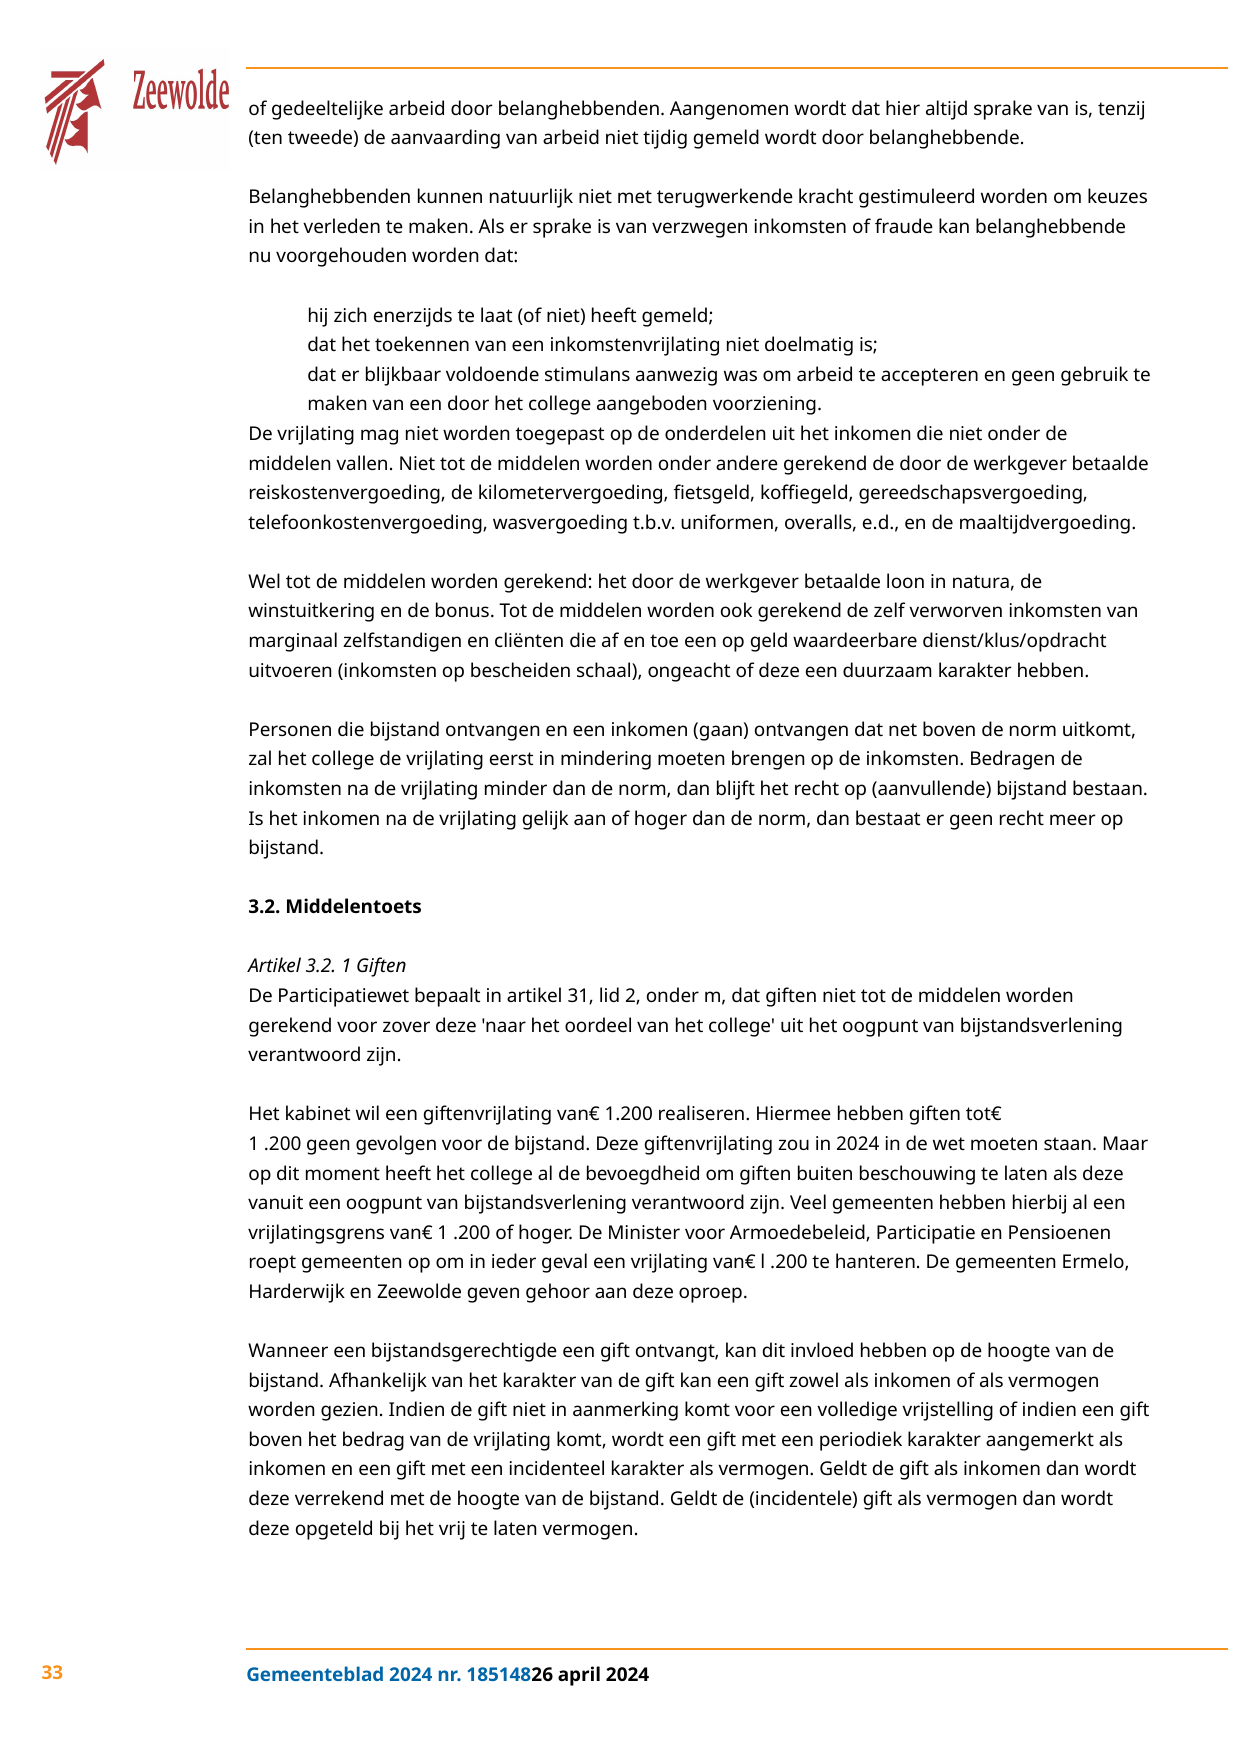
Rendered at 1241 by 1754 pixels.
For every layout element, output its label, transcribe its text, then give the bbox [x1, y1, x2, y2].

text De vrijlating mag niet worden toegepast op de onderdelen uit het inkomen die niet onder de middelen vallen. Niet tot de middelen worden onder andere gerekend de door de werkgever betaalde reiskostenvergoeding, de kilometervergoeding, fietsgeld, koffiegeld, gereedschapsvergoeding, telefoonkostenvergoeding, wasvergoeding t.b.v. uniformen, overalls, e.d., en de maaltijdvergoeding. [248, 420, 1152, 535]
list hij zich enerzijds te laat (of niet) heeft gemeld; [248, 302, 1152, 328]
text De Participatiewet bepaalt in artikel 31, lid 2, onder m, dat giften niet tot de middelen worden gerekend voor zover deze 'naar het oordeel van het college' uit het oogpunt van bijstandsverlening verantwoord zijn. [248, 982, 1152, 1067]
text 3.2. Middelentoets [248, 893, 1152, 919]
list dat er blijkbaar voldoende stimulans aanwezig was om arbeid te accepteren en geen gebruik te maken van een door het college aangeboden voorziening. [248, 361, 1152, 416]
text Artikel 3.2. 1 Giften [248, 953, 1152, 978]
list dat het toekennen van een inkomstenvrijlating niet doelmatig is; [248, 331, 1152, 357]
text 1 .200 geen gevolgen voor de bijstand. Deze giftenvrijlating zou in 2024 in de wet moeten staan. Maar op dit moment heeft het college al de bevoegdheid om giften buiten beschouwing te laten als deze vanuit een oogpunt van bijstandsverlening verantwoord zijn. Veel gemeenten hebben hierbij al een vrijlatingsgrens van€ 1 .200 of hoger. De Minister voor Armoedebeleid, Participatie en Pensioenen roept gemeenten op om in ieder geval een vrijlating van€ l .200 te hanteren. De gemeenten Ermelo, Harderwijk en Zeewolde geven gehoor aan deze oproep. [248, 1130, 1152, 1304]
text Personen die bijstand ontvangen en een inkomen (gaan) ontvangen dat net boven de norm uitkomt, zal het college de vrijlating eerst in mindering moeten brengen op de inkomsten. Bedragen de inkomsten na de vrijlating minder dan de norm, dan blijft het recht op (aanvullende) bijstand bestaan. Is het inkomen na de vrijlating gelijk aan of hoger dan de norm, dan bestaat er geen recht meer op bijstand. [248, 716, 1152, 860]
picture [41, 47, 231, 172]
text Het kabinet wil een giftenvrijlating van€ 1.200 realiseren. Hiermee hebben giften tot€ [248, 1101, 1152, 1126]
text of gedeeltelijke arbeid door belanghebbenden. Aangenomen wordt dat hier altijd sprake van is, tenzij (ten tweede) de aanvaarding van arbeid niet tijdig gemeld wordt door belanghebbende. [248, 95, 1152, 150]
text Wel tot de middelen worden gerekend: het door de werkgever betaalde loon in natura, de winstuitkering en de bonus. Tot de middelen worden ook gerekend de zelf verworven inkomsten van marginaal zelfstandigen en cliënten die af en toe een op geld waardeerbare dienst/klus/opdracht uitvoeren (inkomsten op bescheiden schaal), ongeacht of deze een duurzaam karakter hebben. [248, 568, 1152, 683]
text Wanneer een bijstandsgerechtigde een gift ontvangt, kan dit invloed hebben op de hoogte van de bijstand. Afhankelijk van het karakter van de gift kan een gift zowel als inkomen of als vermogen worden gezien. Indien de gift niet in aanmerking komt voor een volledige vrijstelling of indien een gift boven het bedrag van de vrijlating komt, wordt een gift met een periodiek karakter aangemerkt als inkomen en een gift met een incidenteel karakter als vermogen. Geldt de gift als inkomen dan wordt deze verrekend met de hoogte van de bijstand. Geldt de (incidentele) gift als vermogen dan wordt deze opgeteld bij het vrij te laten vermogen. [248, 1337, 1152, 1541]
text Belanghebbenden kunnen natuurlijk niet met terugwerkende kracht gestimuleerd worden om keuzes in het verleden te maken. Als er sprake is van verzwegen inkomsten of fraude kan belanghebbende nu voorgehouden worden dat: [248, 183, 1152, 268]
